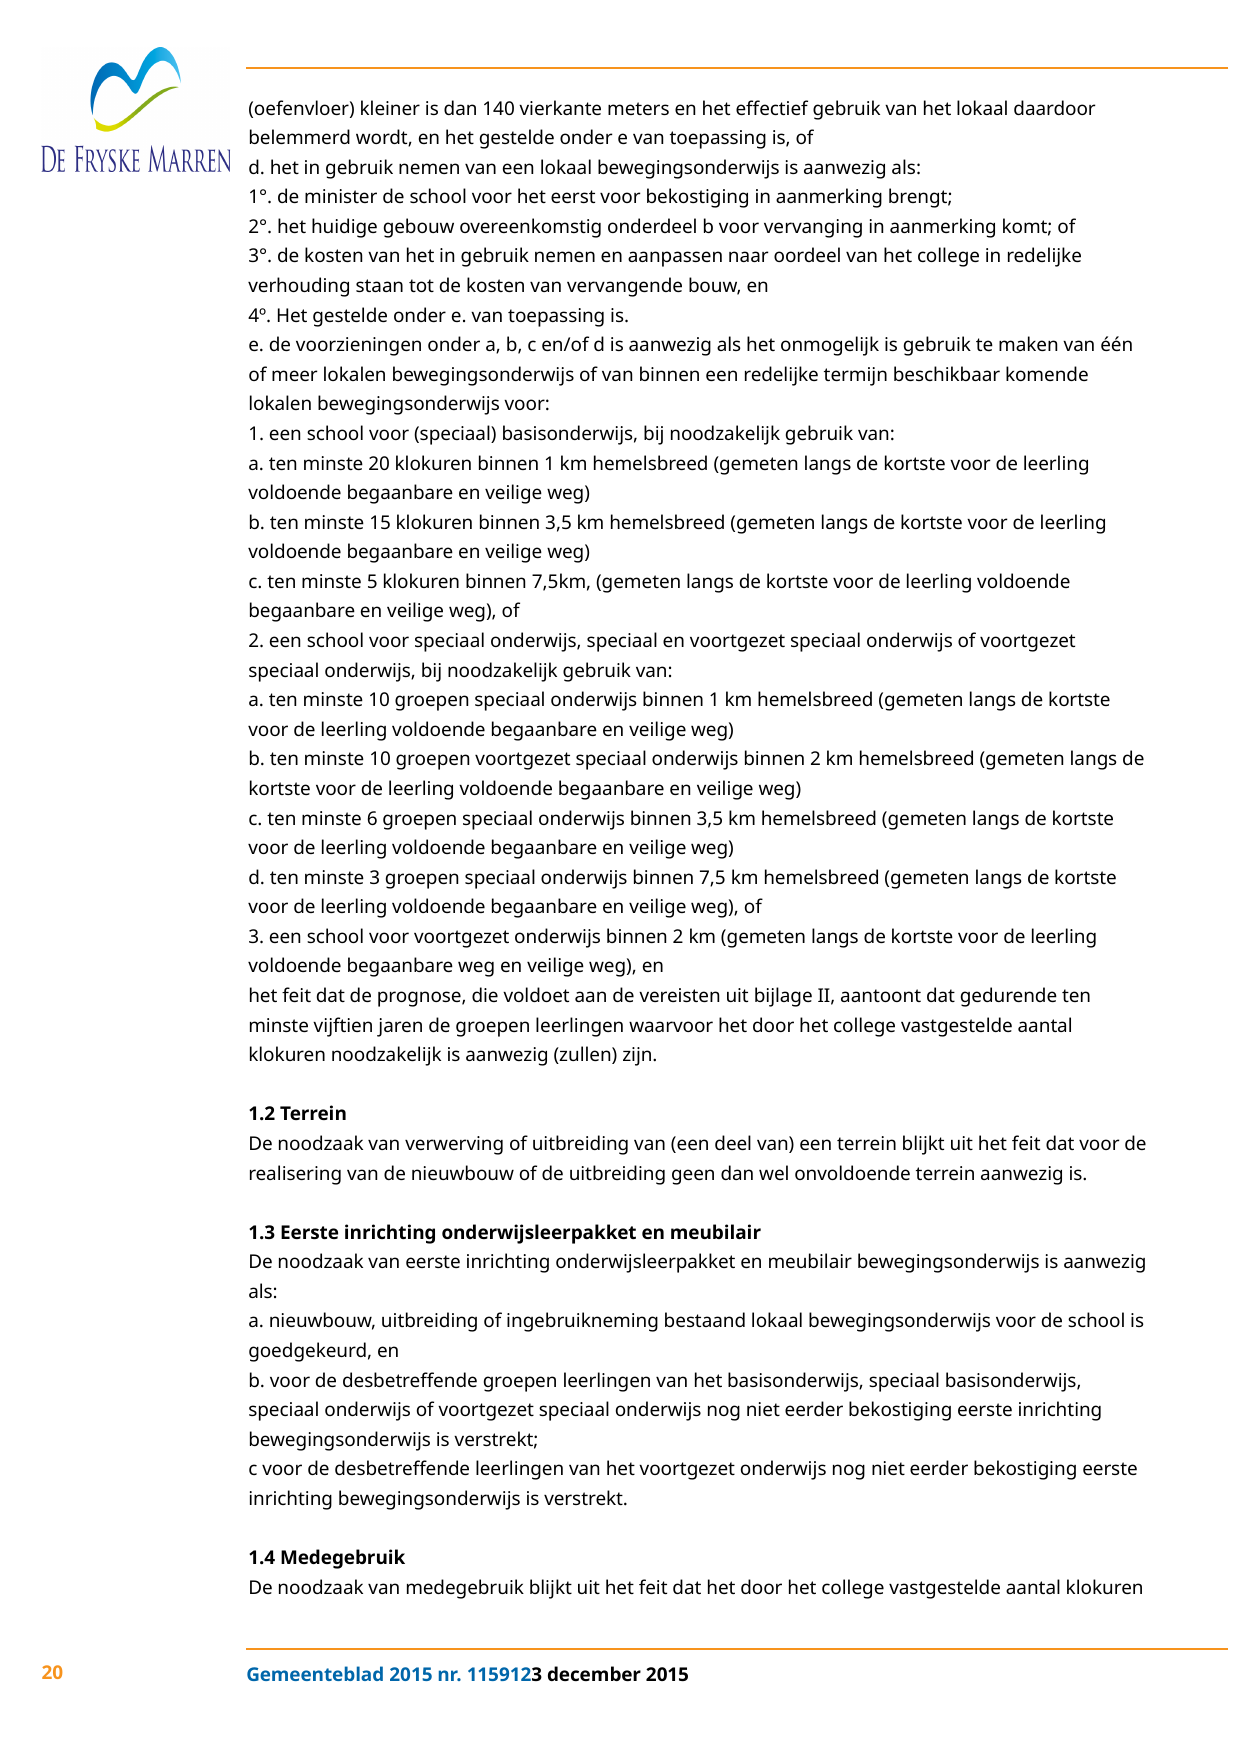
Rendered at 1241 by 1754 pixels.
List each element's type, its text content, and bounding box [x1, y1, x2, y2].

text 3°. de kosten van het in gebruik nemen en aanpassen naar oordeel van het college in redelijke verhouding staan tot de kosten van vervangende bouw, en [248, 243, 1152, 298]
text b. ten minste 10 groepen voortgezet speciaal onderwijs binnen 2 km hemelsbreed (gemeten langs de kortste voor de leerling voldoende begaanbare en veilige weg) [248, 746, 1152, 801]
text (oefenvloer) kleiner is dan 140 vierkante meters en het effectief gebruik van het lokaal daardoor belemmerd wordt, en het gestelde onder e van toepassing is, of [248, 95, 1152, 150]
text De noodzaak van verwerving of uitbreiding van (een deel van) een terrein blijkt uit het feit dat voor de realisering van de nieuwbouw of de uitbreiding geen dan wel onvoldoende terrein aanwezig is. [248, 1130, 1152, 1186]
text c. ten minste 6 groepen speciaal onderwijs binnen 3,5 km hemelsbreed (gemeten langs de kortste voor de leerling voldoende begaanbare en veilige weg) [248, 805, 1152, 860]
text a. ten minste 10 groepen speciaal onderwijs binnen 1 km hemelsbreed (gemeten langs de kortste voor de leerling voldoende begaanbare en veilige weg) [248, 686, 1152, 742]
text d. ten minste 3 groepen speciaal onderwijs binnen 7,5 km hemelsbreed (gemeten langs de kortste voor de leerling voldoende begaanbare en veilige weg), of [248, 864, 1152, 919]
text 1.2 Terrein [248, 1101, 1152, 1126]
text 2°. het huidige gebouw overeenkomstig onderdeel b voor vervanging in aanmerking komt; of [248, 213, 1152, 239]
text e. de voorzieningen onder a, b, c en/of d is aanwezig als het onmogelijk is gebruik te maken van één of meer lokalen bewegingsonderwijs of van binnen een redelijke termijn beschikbaar komende lokalen bewegingsonderwijs voor: [248, 331, 1152, 416]
text b. ten minste 15 klokuren binnen 3,5 km hemelsbreed (gemeten langs de kortste voor de leerling voldoende begaanbare en veilige weg) [248, 509, 1152, 564]
text De noodzaak van eerste inrichting onderwijsleerpakket en meubilair bewegingsonderwijs is aanwezig als: [248, 1248, 1152, 1304]
text a. ten minste 20 klokuren binnen 1 km hemelsbreed (gemeten langs de kortste voor de leerling voldoende begaanbare en veilige weg) [248, 450, 1152, 505]
text d. het in gebruik nemen van een lokaal bewegingsonderwijs is aanwezig als: [248, 154, 1152, 180]
text 2. een school voor speciaal onderwijs, speciaal en voortgezet speciaal onderwijs of voortgezet speciaal onderwijs, bij noodzakelijk gebruik van: [248, 627, 1152, 683]
text 1.3 Eerste inrichting onderwijsleerpakket en meubilair [248, 1219, 1152, 1245]
picture [41, 47, 231, 172]
text 4º. Het gestelde onder e. van toepassing is. [248, 302, 1152, 328]
text c voor de desbetreffende leerlingen van het voortgezet onderwijs nog niet eerder bekostiging eerste inrichting bewegingsonderwijs is verstrekt. [248, 1456, 1152, 1511]
text 1°. de minister de school voor het eerst voor bekostiging in aanmerking brengt; [248, 183, 1152, 209]
text 3. een school voor voortgezet onderwijs binnen 2 km (gemeten langs de kortste voor de leerling voldoende begaanbare weg en veilige weg), en [248, 923, 1152, 978]
text 1. een school voor (speciaal) basisonderwijs, bij noodzakelijk gebruik van: [248, 420, 1152, 446]
text De noodzaak van medegebruik blijkt uit het feit dat het door het college vastgestelde aantal klokuren [248, 1574, 1152, 1600]
text 1.4 Medegebruik [248, 1544, 1152, 1570]
text a. nieuwbouw, uitbreiding of ingebruikneming bestaand lokaal bewegingsonderwijs voor de school is goedgekeurd, en [248, 1308, 1152, 1363]
text c. ten minste 5 klokuren binnen 7,5km, (gemeten langs de kortste voor de leerling voldoende begaanbare en veilige weg), of [248, 568, 1152, 623]
text het feit dat de prognose, die voldoet aan de vereisten uit bijlage II, aantoont dat gedurende ten minste vijftien jaren de groepen leerlingen waarvoor het door het college vastgestelde aantal klokuren noodzakelijk is aanwezig (zullen) zijn. [248, 982, 1152, 1067]
text b. voor de desbetreffende groepen leerlingen van het basisonderwijs, speciaal basisonderwijs, speciaal onderwijs of voortgezet speciaal onderwijs nog niet eerder bekostiging eerste inrichting bewegingsonderwijs is verstrekt; [248, 1367, 1152, 1452]
